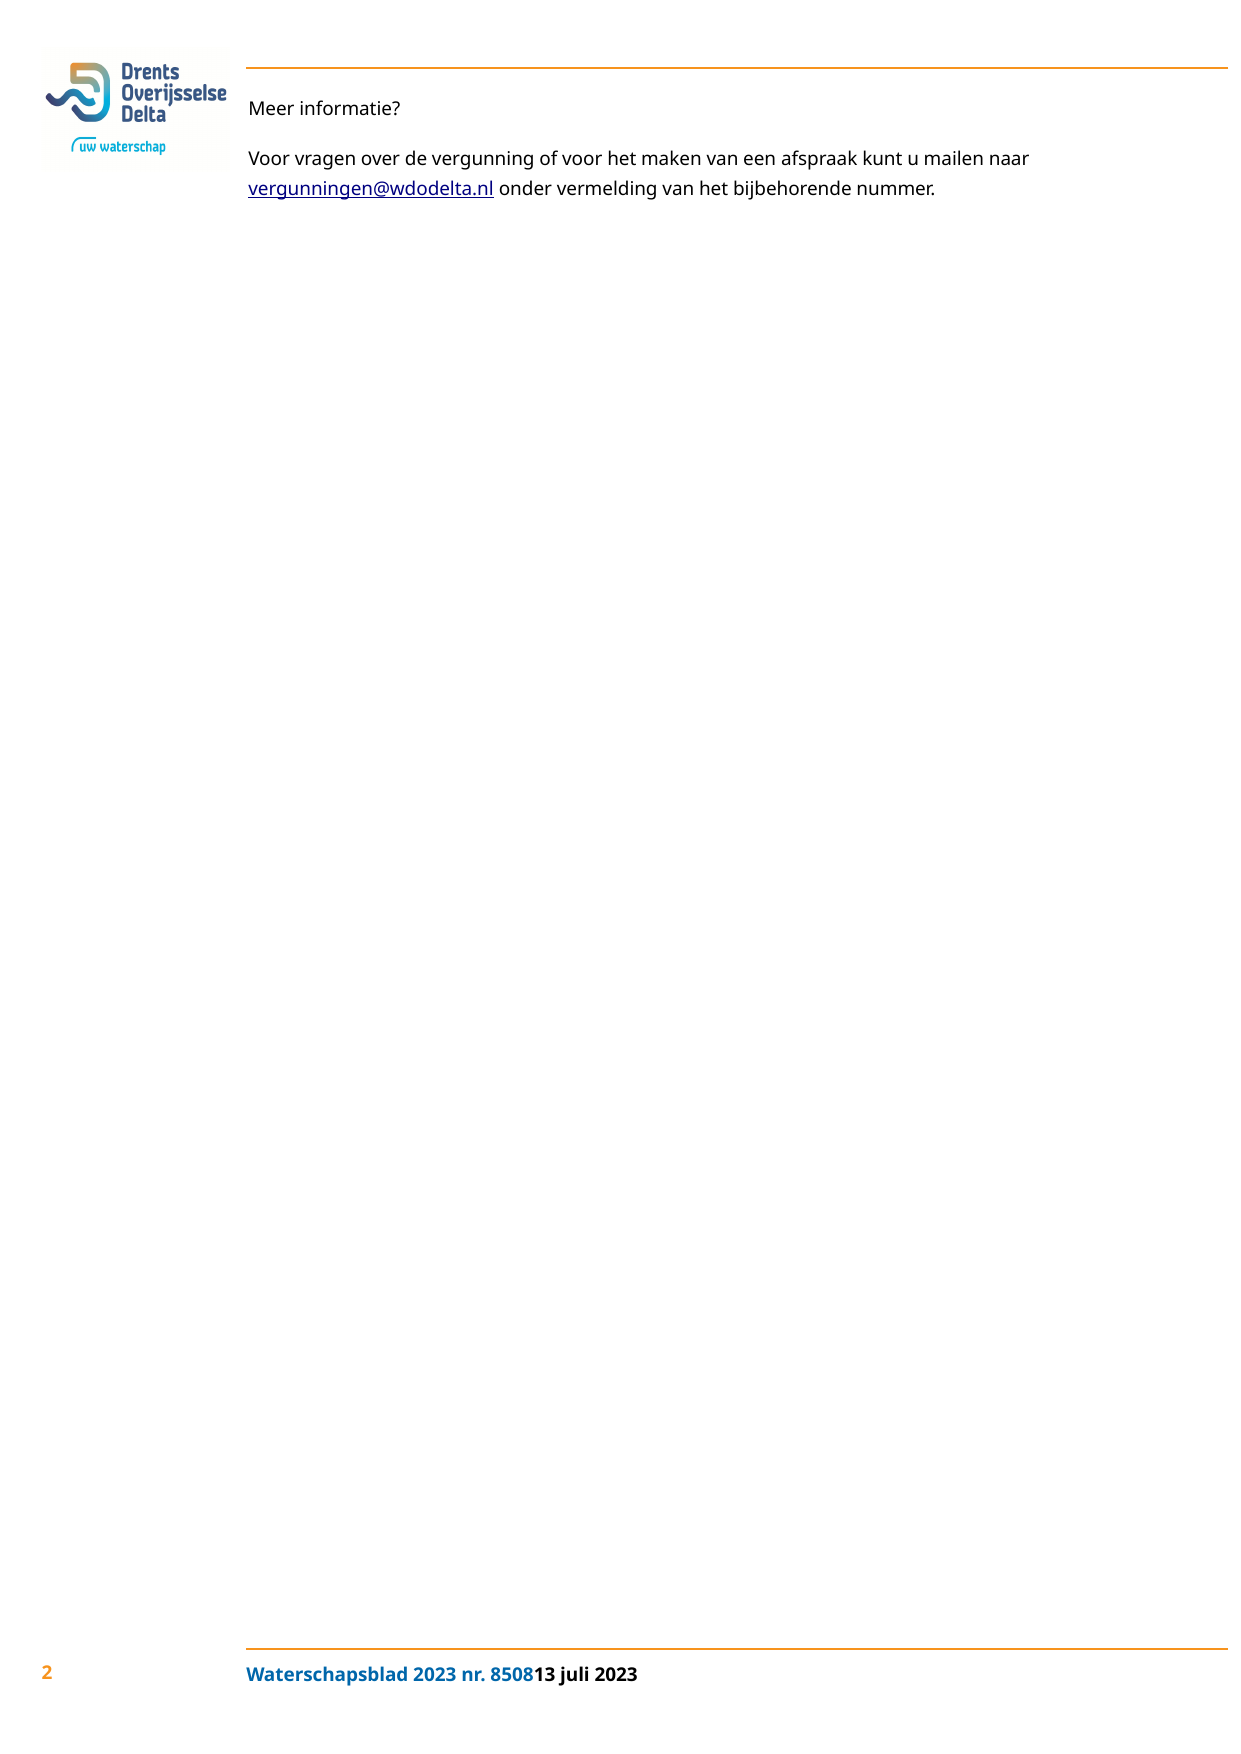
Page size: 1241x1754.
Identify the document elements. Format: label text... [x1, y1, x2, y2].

picture [41, 47, 231, 172]
text Voor vragen over de vergunning of voor het maken van een afspraak kunt u mailen naar vergunningen@wdodelta.nl onder vermelding van het bijbehorende nummer. [248, 145, 1152, 201]
text Meer informatie? [248, 95, 1152, 121]
